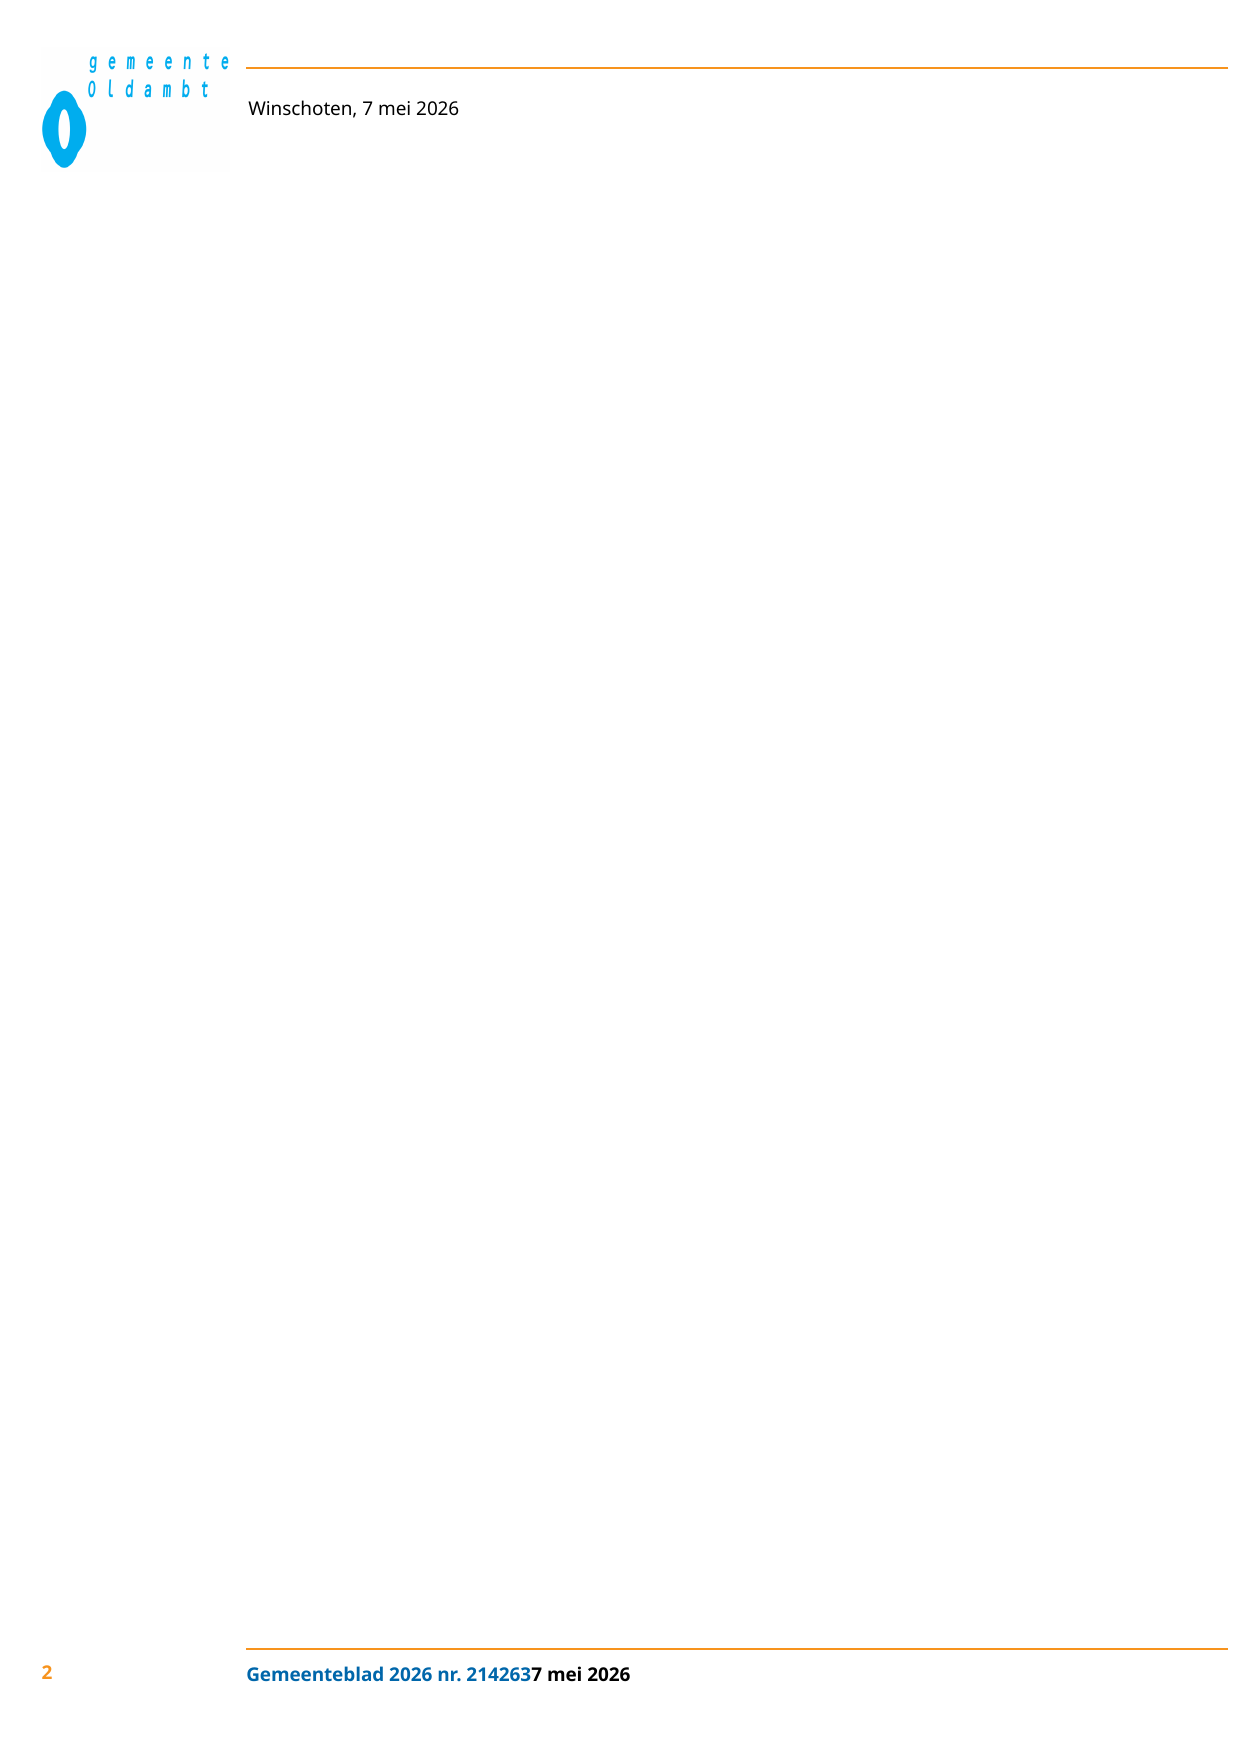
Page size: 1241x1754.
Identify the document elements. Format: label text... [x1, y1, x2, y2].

text Winschoten, 7 mei 2026 [248, 95, 1152, 121]
picture [41, 47, 231, 172]
